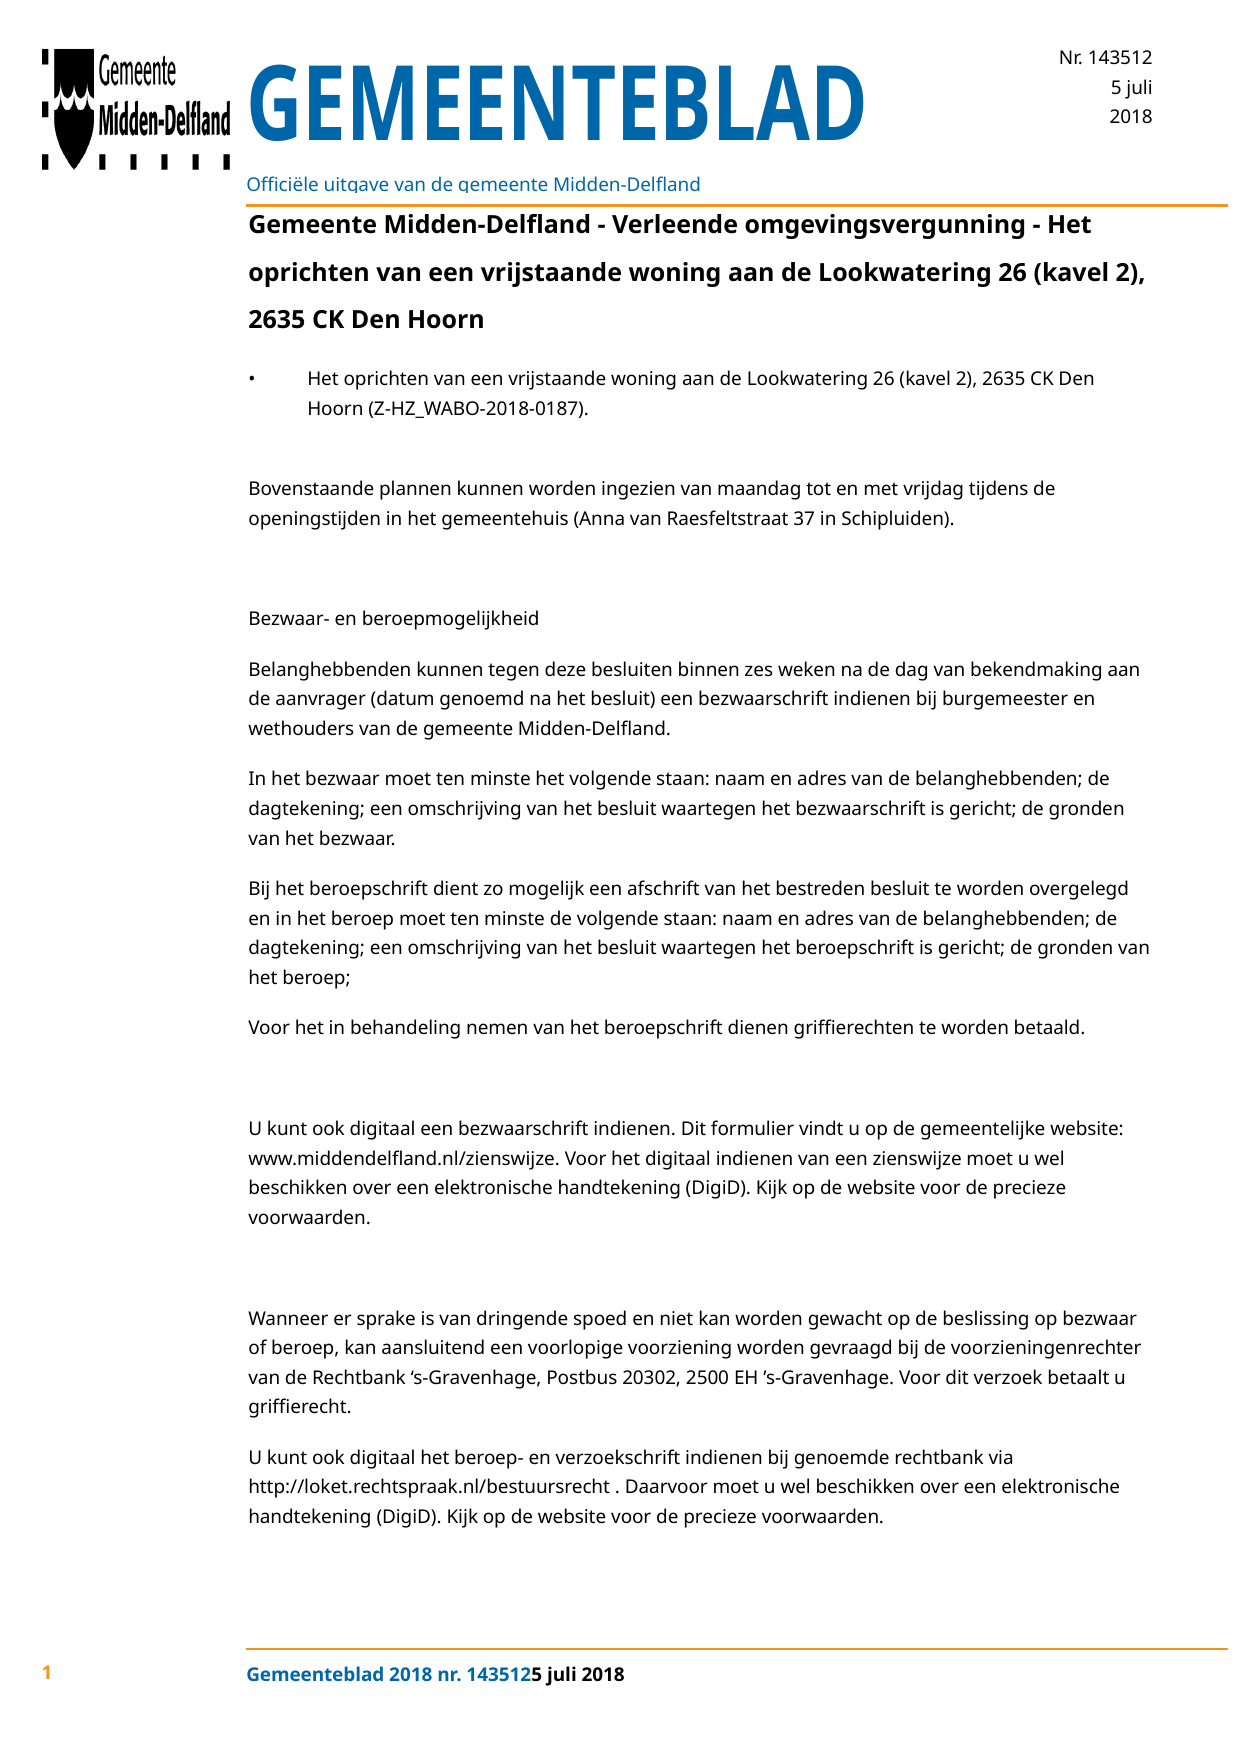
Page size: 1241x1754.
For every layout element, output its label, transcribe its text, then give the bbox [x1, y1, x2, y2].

picture [41, 47, 231, 172]
text U kunt ook digitaal een bezwaarschrift indienen. Dit formulier vindt u op de gemeentelijke website: www.middendelfland.nl/zienswijze. Voor het digitaal indienen van een zienswijze moet u wel beschikken over een elektronische handtekening (DigiD). Kijk op de website voor de precieze voorwaarden. [248, 1115, 1152, 1229]
text Gemeente Midden-Delfland - Verleende omgevingsvergunning - Het oprichten van een vrijstaande woning aan de Lookwatering 26 (kavel 2), 2635 CK Den Hoorn [248, 207, 1152, 336]
text Bij het beroepschrift dient zo mogelijk een afschrift van het bestreden besluit te worden overgelegd en in het beroep moet ten minste de volgende staan: naam en adres van de belanghebbenden; de dagtekening; een omschrijving van het besluit waartegen het beroepschrift is gericht; de gronden van het beroep; [248, 875, 1152, 989]
text U kunt ook digitaal het beroep- en verzoekschrift indienen bij genoemde rechtbank via http://loket.rechtspraak.nl/bestuursrecht . Daarvoor moet u wel beschikken over een elektronische handtekening (DigiD). Kijk op de website voor de precieze voorwaarden. [248, 1444, 1152, 1529]
list Het oprichten van een vrijstaande woning aan de Lookwatering 26 (kavel 2), 2635 CK Den Hoorn (Z-HZ_WABO-2018-0187). [248, 366, 1152, 421]
text Belanghebbenden kunnen tegen deze besluiten binnen zes weken na de dag van bekendmaking aan de aanvrager (datum genoemd na het besluit) een bezwaarschrift indienen bij burgemeester en wethouders van de gemeente Midden-Delfland. [248, 656, 1152, 741]
text Wanneer er sprake is van dringende spoed en niet kan worden gewacht op de beslissing op bezwaar of beroep, kan aansluitend een voorlopige voorziening worden gevraagd bij de voorzieningenrechter van de Rechtbank ‘s-Gravenhage, Postbus 20302, 2500 EH ’s-Gravenhage. Voor dit verzoek betaalt u griffierecht. [248, 1305, 1152, 1419]
text Bovenstaande plannen kunnen worden ingezien van maandag tot en met vrijdag tijdens de openingstijden in het gemeentehuis (Anna van Raesfeltstraat 37 in Schipluiden). [248, 475, 1152, 530]
text Bezwaar- en beroepmogelijkheid [248, 606, 1152, 631]
text In het bezwaar moet ten minste het volgende staan: naam en adres van de belanghebbenden; de dagtekening; een omschrijving van het besluit waartegen het bezwaarschrift is gericht; de gronden van het bezwaar. [248, 766, 1152, 850]
text Voor het in behandeling nemen van het beroepschrift dienen griffierechten te worden betaald. [248, 1014, 1152, 1040]
